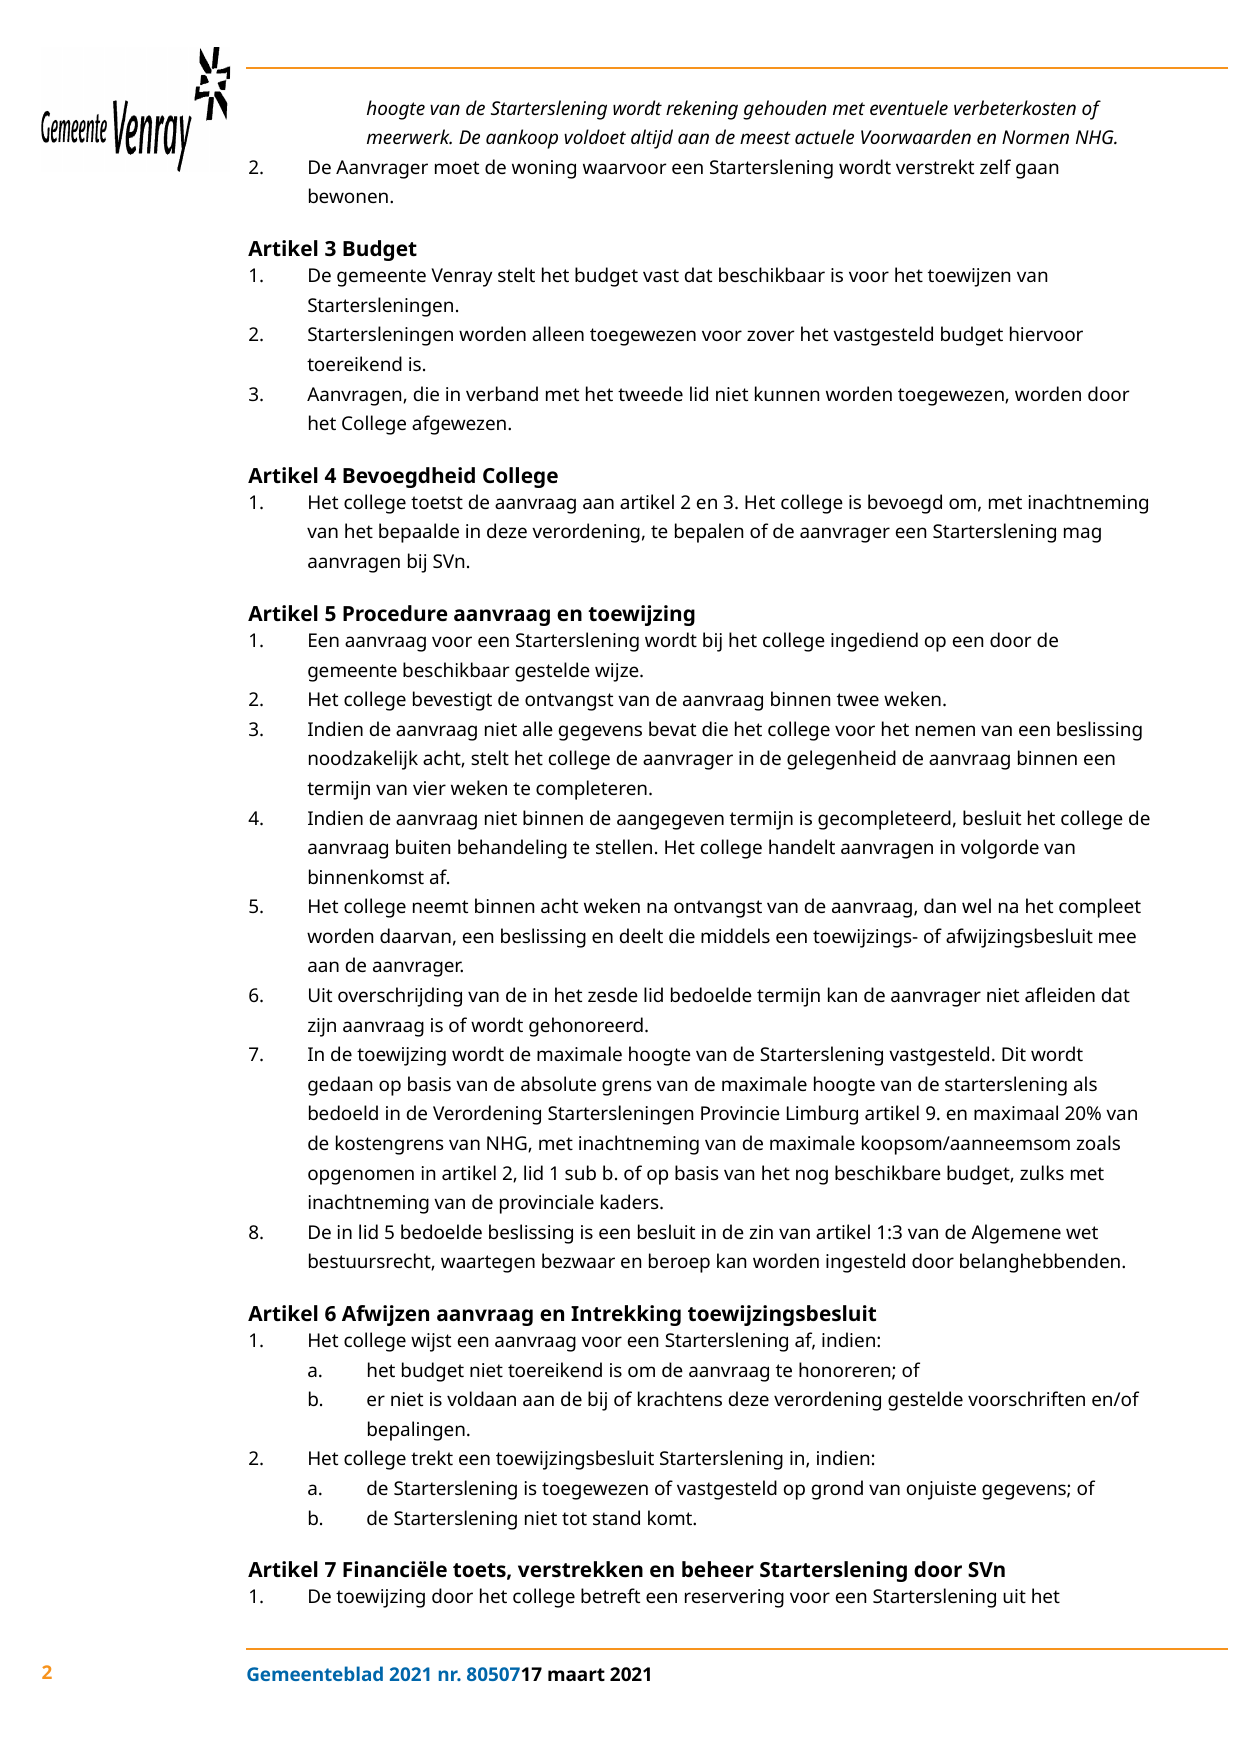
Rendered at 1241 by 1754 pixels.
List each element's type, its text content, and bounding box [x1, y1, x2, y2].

list De toewijzing door het college betreft een reservering voor een Starterslening uit het [248, 1584, 1152, 1609]
text Artikel 7 Financiële toets, verstrekken en beheer Starterslening door SVn [248, 1555, 1152, 1584]
list Het college trekt een toewijzingsbesluit Starterslening in, indien: [248, 1446, 1152, 1471]
text Artikel 5 Procedure aanvraag en toewijzing [248, 599, 1152, 627]
text Artikel 3 Budget [248, 234, 1152, 262]
list Indien de aanvraag niet alle gegevens bevat die het college voor het nemen van een beslissing noodzakelijk acht, stelt het college de aanvrager in de gelegenheid de aanvraag binnen een termijn van vier weken te completeren. [248, 716, 1152, 801]
list De gemeente Venray stelt het budget vast dat beschikbaar is voor het toewijzen van Startersleningen. [248, 262, 1152, 318]
list Het college neemt binnen acht weken na ontvangst van de aanvraag, dan wel na het compleet worden daarvan, een beslissing en deelt die middels een toewijzings- of afwijzingsbesluit mee aan de aanvrager. [248, 893, 1152, 978]
list de Starterslening niet tot stand komt. [307, 1505, 1152, 1531]
list de Starterslening is toegewezen of vastgesteld op grond van onjuiste gegevens; of [307, 1475, 1152, 1501]
list De in lid 5 bedoelde beslissing is een besluit in de zin van artikel 1:3 van de Algemene wet bestuursrecht, waartegen bezwaar en beroep kan worden ingesteld door belanghebbenden. [248, 1219, 1152, 1274]
list In de toewijzing wordt de maximale hoogte van de Starterslening vastgesteld. Dit wordt gedaan op basis van de absolute grens van de maximale hoogte van de starterslening als bedoeld in de Verordening Startersleningen Provincie Limburg artikel 9. en maximaal 20% van de kostengrens van NHG, met inachtneming van de maximale koopsom/aanneemsom zoals opgenomen in artikel 2, lid 1 sub b. of op basis van het nog beschikbare budget, zulks met inachtneming van de provinciale kaders. [248, 1041, 1152, 1215]
list Een aanvraag voor een Starterslening wordt bij het college ingediend op een door de gemeente beschikbaar gestelde wijze. [248, 627, 1152, 682]
picture [41, 47, 231, 172]
list er niet is voldaan aan de bij of krachtens deze verordening gestelde voorschriften en/of bepalingen. [307, 1386, 1152, 1442]
list het budget niet toereikend is om de aanvraag te honoreren; of [307, 1357, 1152, 1383]
list Het college bevestigt de ontvangst van de aanvraag binnen twee weken. [248, 686, 1152, 712]
text Artikel 6 Afwijzen aanvraag en Intrekking toewijzingsbesluit [248, 1299, 1152, 1327]
list Het college wijst een aanvraag voor een Starterslening af, indien: [248, 1327, 1152, 1353]
list Uit overschrijding van de in het zesde lid bedoelde termijn kan de aanvrager niet afleiden dat zijn aanvraag is of wordt gehonoreerd. [248, 982, 1152, 1037]
list Aanvragen, die in verband met het tweede lid niet kunnen worden toegewezen, worden door het College afgewezen. [248, 381, 1152, 436]
list Indien de aanvraag niet binnen de aangegeven termijn is gecompleteerd, besluit het college de aanvraag buiten behandeling te stellen. Het college handelt aanvragen in volgorde van binnenkomst af. [248, 805, 1152, 889]
list hoogte van de Starterslening wordt rekening gehouden met eventuele verbeterkosten of meerwerk. De aankoop voldoet altijd aan de meest actuele Voorwaarden en Normen NHG. [307, 95, 1152, 150]
text Artikel 4 Bevoegdheid College [248, 461, 1152, 489]
list De Aanvrager moet de woning waarvoor een Starterslening wordt verstrekt zelf gaan bewonen. [248, 154, 1152, 209]
list Startersleningen worden alleen toegewezen voor zover het vastgesteld budget hiervoor toereikend is. [248, 322, 1152, 377]
list Het college toetst de aanvraag aan artikel 2 en 3. Het college is bevoegd om, met inachtneming van het bepaalde in deze verordening, te bepalen of de aanvrager een Starterslening mag aanvragen bij SVn. [248, 489, 1152, 574]
